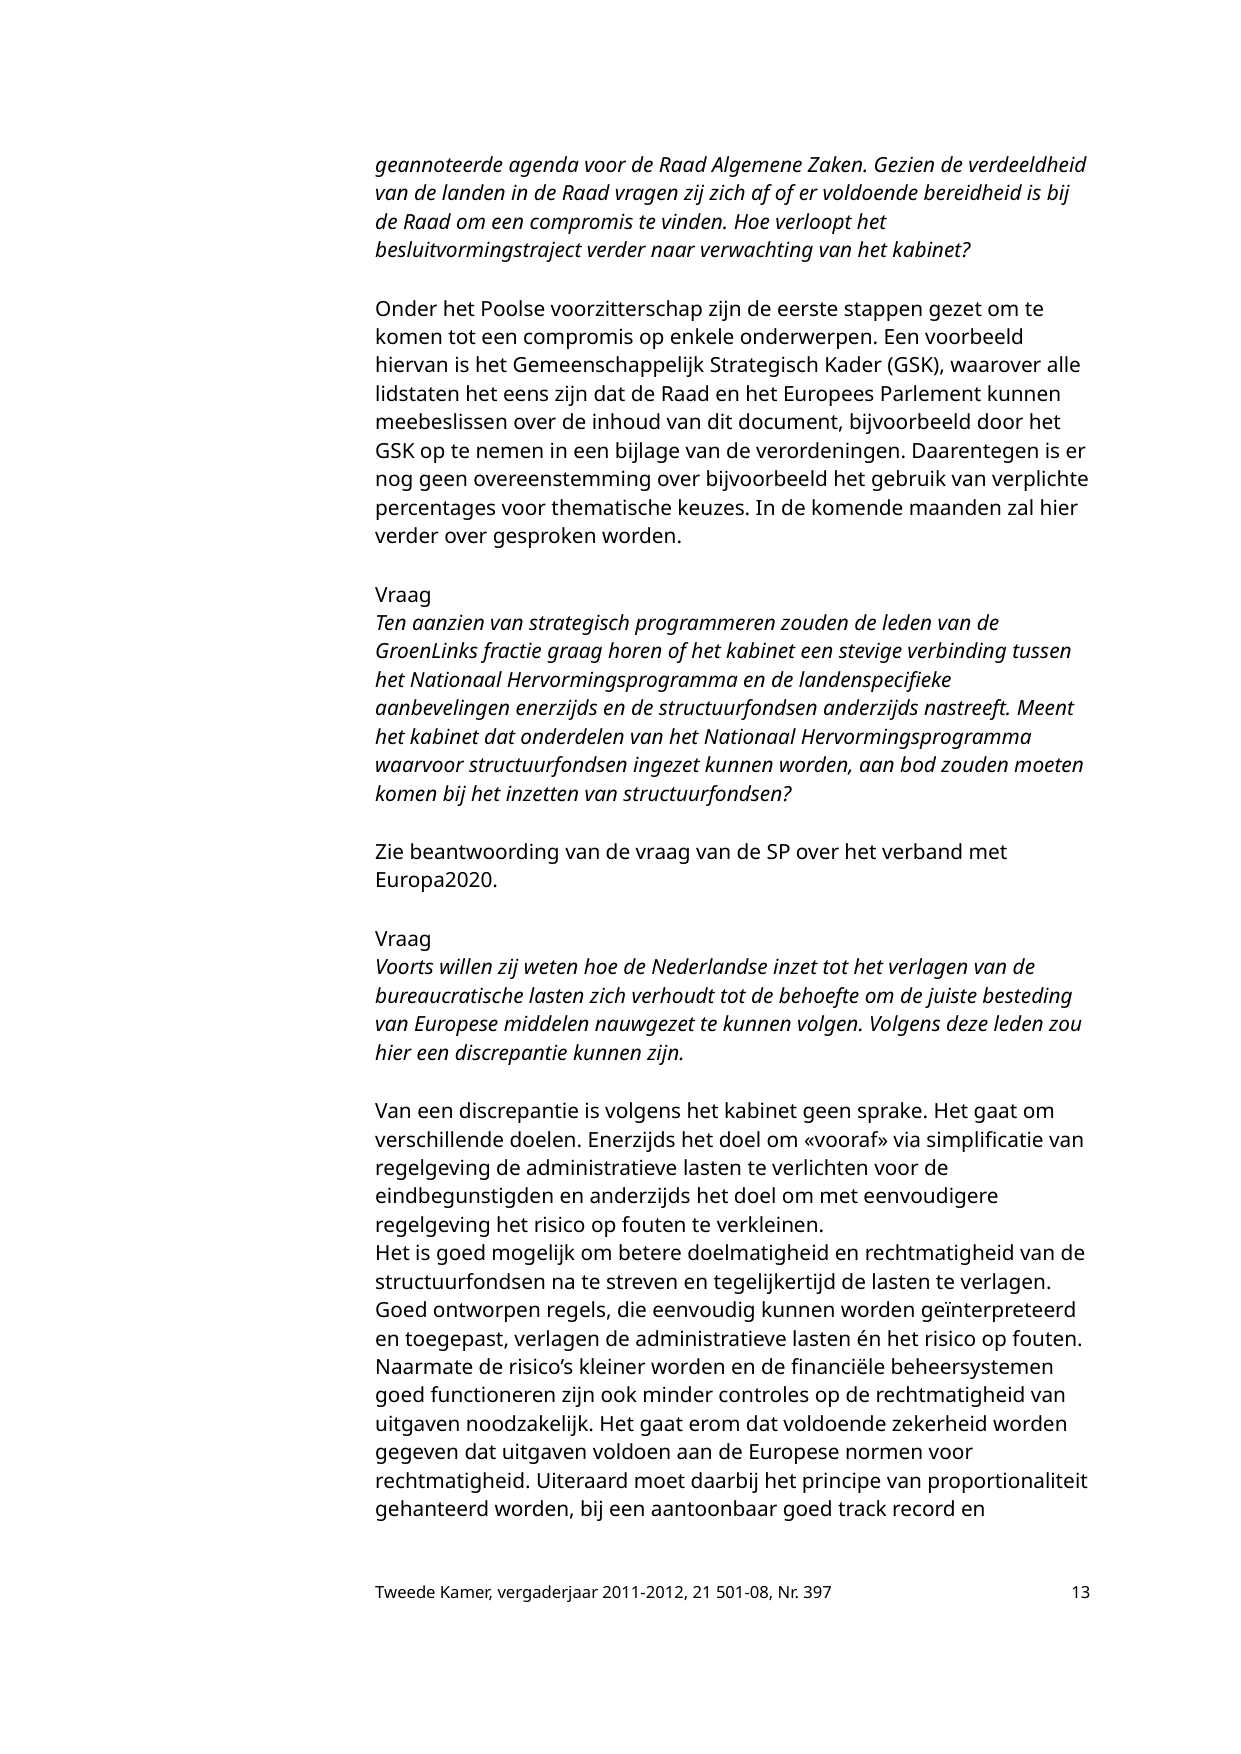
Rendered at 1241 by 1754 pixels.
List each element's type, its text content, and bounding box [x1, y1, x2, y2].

text Voorts willen zij weten hoe de Nederlandse inzet tot het verlagen van de bureaucratische lasten zich verhoudt tot de behoefte om de juiste besteding van Europese middelen nauwgezet te kunnen volgen. Volgens deze leden zou hier een discrepantie kunnen zijn. [375, 952, 1090, 1066]
text Vraag [375, 924, 1090, 952]
text Ten aanzien van strategisch programmeren zouden de leden van de GroenLinks fractie graag horen of het kabinet een stevige verbinding tussen het Nationaal Hervormingsprogramma en de landenspecifieke aanbevelingen enerzijds en de structuurfondsen anderzijds nastreeft. Meent het kabinet dat onderdelen van het Nationaal Hervormingsprogramma waarvoor structuurfondsen ingezet kunnen worden, aan bod zouden moeten komen bij het inzetten van structuurfondsen? [375, 608, 1090, 807]
text Het is goed mogelijk om betere doelmatigheid en rechtmatigheid van de structuurfondsen na te streven en tegelijkertijd de lasten te verlagen. Goed ontworpen regels, die eenvoudig kunnen worden geïnterpreteerd en toegepast, verlagen de administratieve lasten én het risico op fouten. Naarmate de risico’s kleiner worden en de financiële beheersystemen goed functioneren zijn ook minder controles op de rechtmatigheid van uitgaven noodzakelijk. Het gaat erom dat voldoende zekerheid worden gegeven dat uitgaven voldoen aan de Europese normen voor rechtmatigheid. Uiteraard moet daarbij het principe van proportionaliteit gehanteerd worden, bij een aantoonbaar goed track record en [375, 1238, 1090, 1523]
text Van een discrepantie is volgens het kabinet geen sprake. Het gaat om verschillende doelen. Enerzijds het doel om «vooraf» via simplificatie van regelgeving de administratieve lasten te verlichten voor de eindbegunstigden en anderzijds het doel om met eenvoudigere regelgeving het risico op fouten te verkleinen. [375, 1096, 1090, 1238]
text Vraag [375, 580, 1090, 608]
text Zie beantwoording van de vraag van de SP over het verband met Europa2020. [375, 837, 1090, 894]
text geannoteerde agenda voor de Raad Algemene Zaken. Gezien de verdeeldheid van de landen in de Raad vragen zij zich af of er voldoende bereidheid is bij de Raad om een compromis te vinden. Hoe verloopt het besluitvormingstraject verder naar verwachting van het kabinet? [375, 150, 1090, 264]
text Onder het Poolse voorzitterschap zijn de eerste stappen gezet om te komen tot een compromis op enkele onderwerpen. Een voorbeeld hiervan is het Gemeenschappelijk Strategisch Kader (GSK), waarover alle lidstaten het eens zijn dat de Raad en het Europees Parlement kunnen meebeslissen over de inhoud van dit document, bijvoorbeeld door het GSK op te nemen in een bijlage van de verordeningen. Daarentegen is er nog geen overeenstemming over bijvoorbeeld het gebruik van verplichte percentages voor thematische keuzes. In de komende maanden zal hier verder over gesproken worden. [375, 294, 1090, 550]
